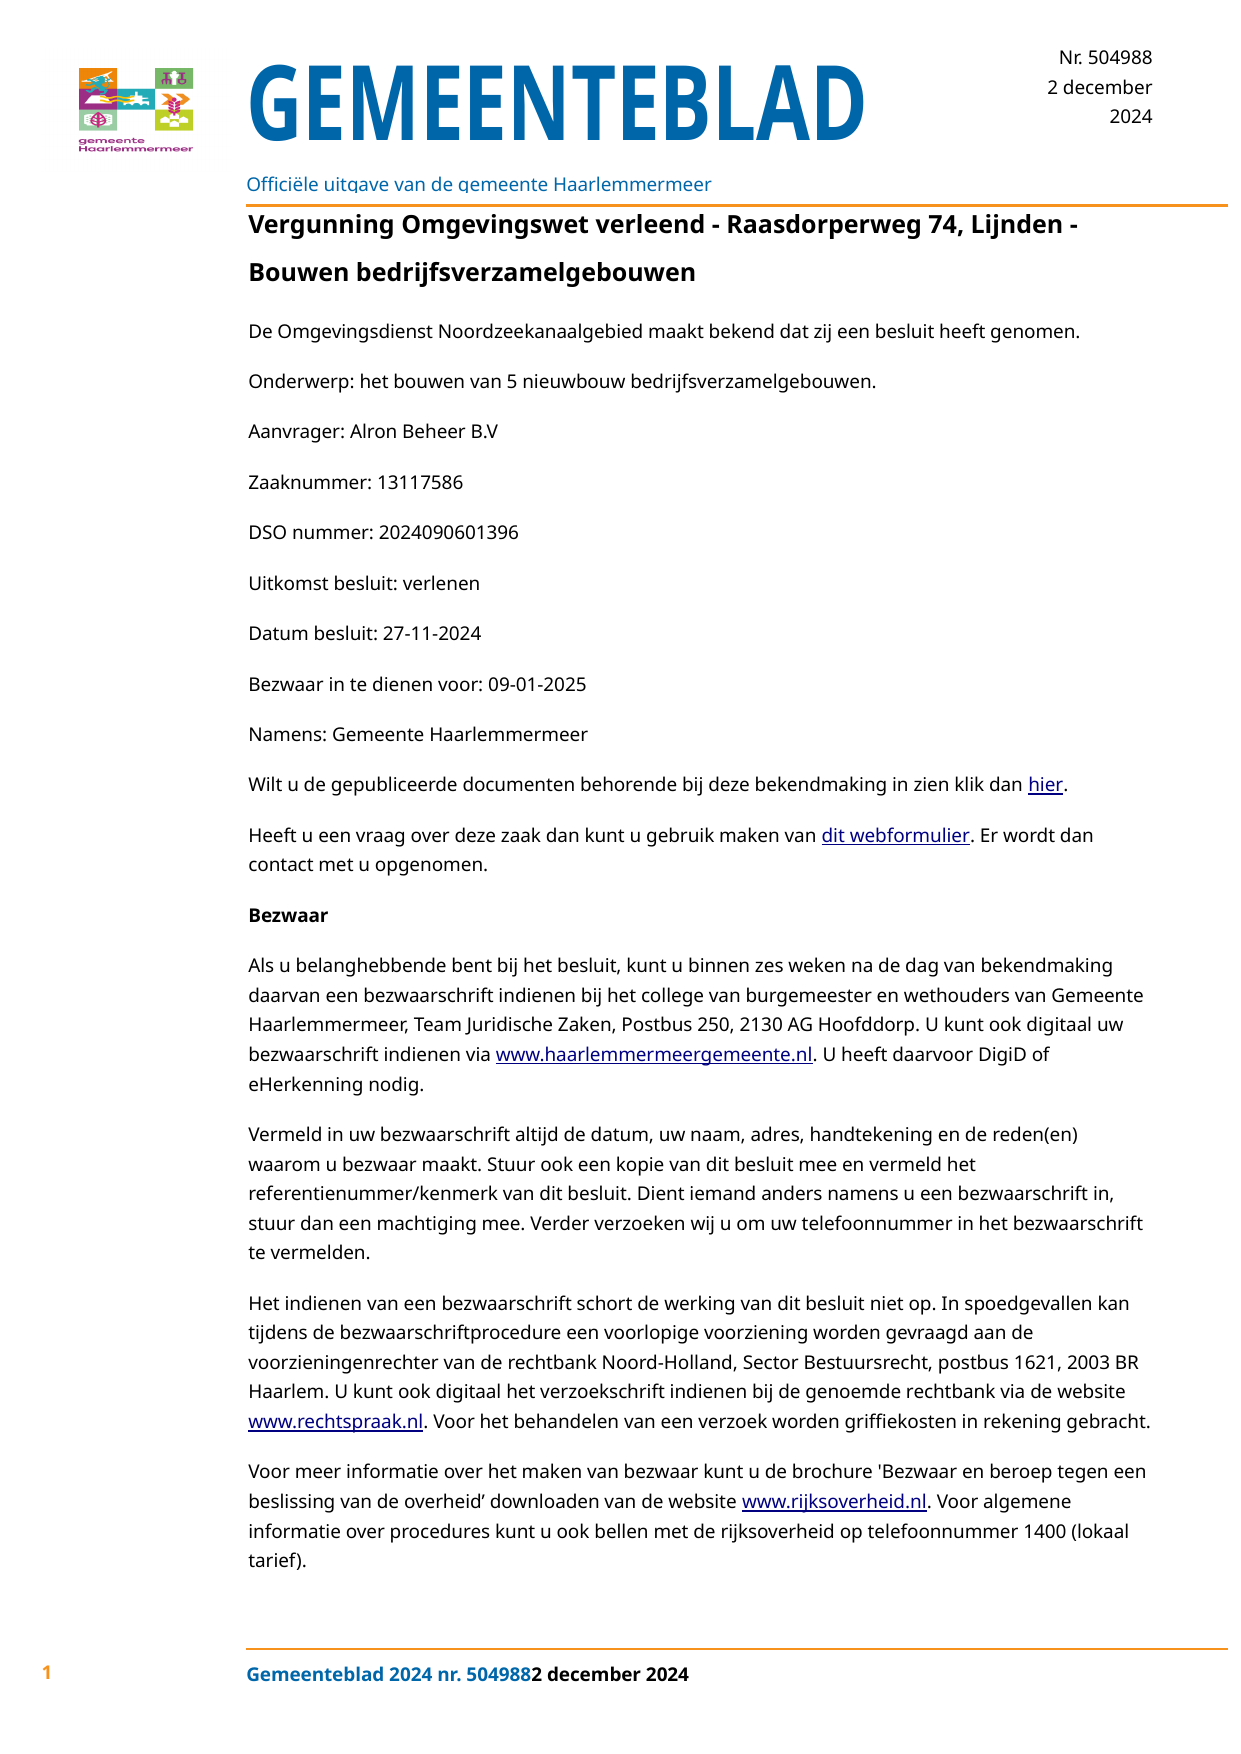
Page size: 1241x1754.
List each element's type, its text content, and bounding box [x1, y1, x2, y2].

text Bezwaar [248, 902, 1152, 928]
text DSO nummer: 2024090601396 [248, 519, 1152, 545]
text De Omgevingsdienst Noordzeekanaalgebied maakt bekend dat zij een besluit heeft genomen. [248, 318, 1152, 344]
text Vermeld in uw bezwaarschrift altijd de datum, uw naam, adres, handtekening en de reden(en) waarom u bezwaar maakt. Stuur ook een kopie van dit besluit mee en vermeld het referentienummer/kenmerk van dit besluit. Dient iemand anders namens u een bezwaarschrift in, stuur dan een machtiging mee. Verder verzoeken wij u om uw telefoonnummer in het bezwaarschrift te vermelden. [248, 1121, 1152, 1265]
text Zaaknummer: 13117586 [248, 469, 1152, 495]
text Vergunning Omgevingswet verleend - Raasdorperweg 74, Lijnden - Bouwen bedrijfsverzamelgebouwen [248, 207, 1152, 288]
text Bezwaar in te dienen voor: 09-01-2025 [248, 671, 1152, 697]
text Wilt u de gepubliceerde documenten behorende bij deze bekendmaking in zien klik dan hier. [248, 772, 1152, 797]
text Voor meer informatie over het maken van bezwaar kunt u de brochure 'Bezwaar en beroep tegen een beslissing van de overheid’ downloaden van de website www.rijksoverheid.nl. Voor algemene informatie over procedures kunt u ook bellen met de rijksoverheid op telefoonnummer 1400 (lokaal tarief). [248, 1459, 1152, 1573]
text Namens: Gemeente Haarlemmermeer [248, 721, 1152, 747]
picture [41, 47, 231, 172]
text Heeft u een vraag over deze zaak dan kunt u gebruik maken van dit webformulier. Er wordt dan contact met u opgenomen. [248, 822, 1152, 877]
text Datum besluit: 27-11-2024 [248, 620, 1152, 646]
text Als u belanghebbende bent bij het besluit, kunt u binnen zes weken na de dag van bekendmaking daarvan een bezwaarschrift indienen bij het college van burgemeester en wethouders van Gemeente Haarlemmermeer, Team Juridische Zaken, Postbus 250, 2130 AG Hoofddorp. U kunt ook digitaal uw bezwaarschrift indienen via www.haarlemmermeergemeente.nl. U heeft daarvoor DigiD of eHerkenning nodig. [248, 952, 1152, 1097]
text Aanvrager: Alron Beheer B.V [248, 419, 1152, 444]
text Onderwerp: het bouwen van 5 nieuwbouw bedrijfsverzamelgebouwen. [248, 368, 1152, 394]
text Het indienen van een bezwaarschrift schort de werking van dit besluit niet op. In spoedgevallen kan tijdens de bezwaarschriftprocedure een voorlopige voorziening worden gevraagd aan de voorzieningenrechter van de rechtbank Noord-Holland, Sector Bestuursrecht, postbus 1621, 2003 BR Haarlem. U kunt ook digitaal het verzoekschrift indienen bij de genoemde rechtbank via de website www.rechtspraak.nl. Voor het behandelen van een verzoek worden griffiekosten in rekening gebracht. [248, 1290, 1152, 1434]
text Uitkomst besluit: verlenen [248, 570, 1152, 596]
